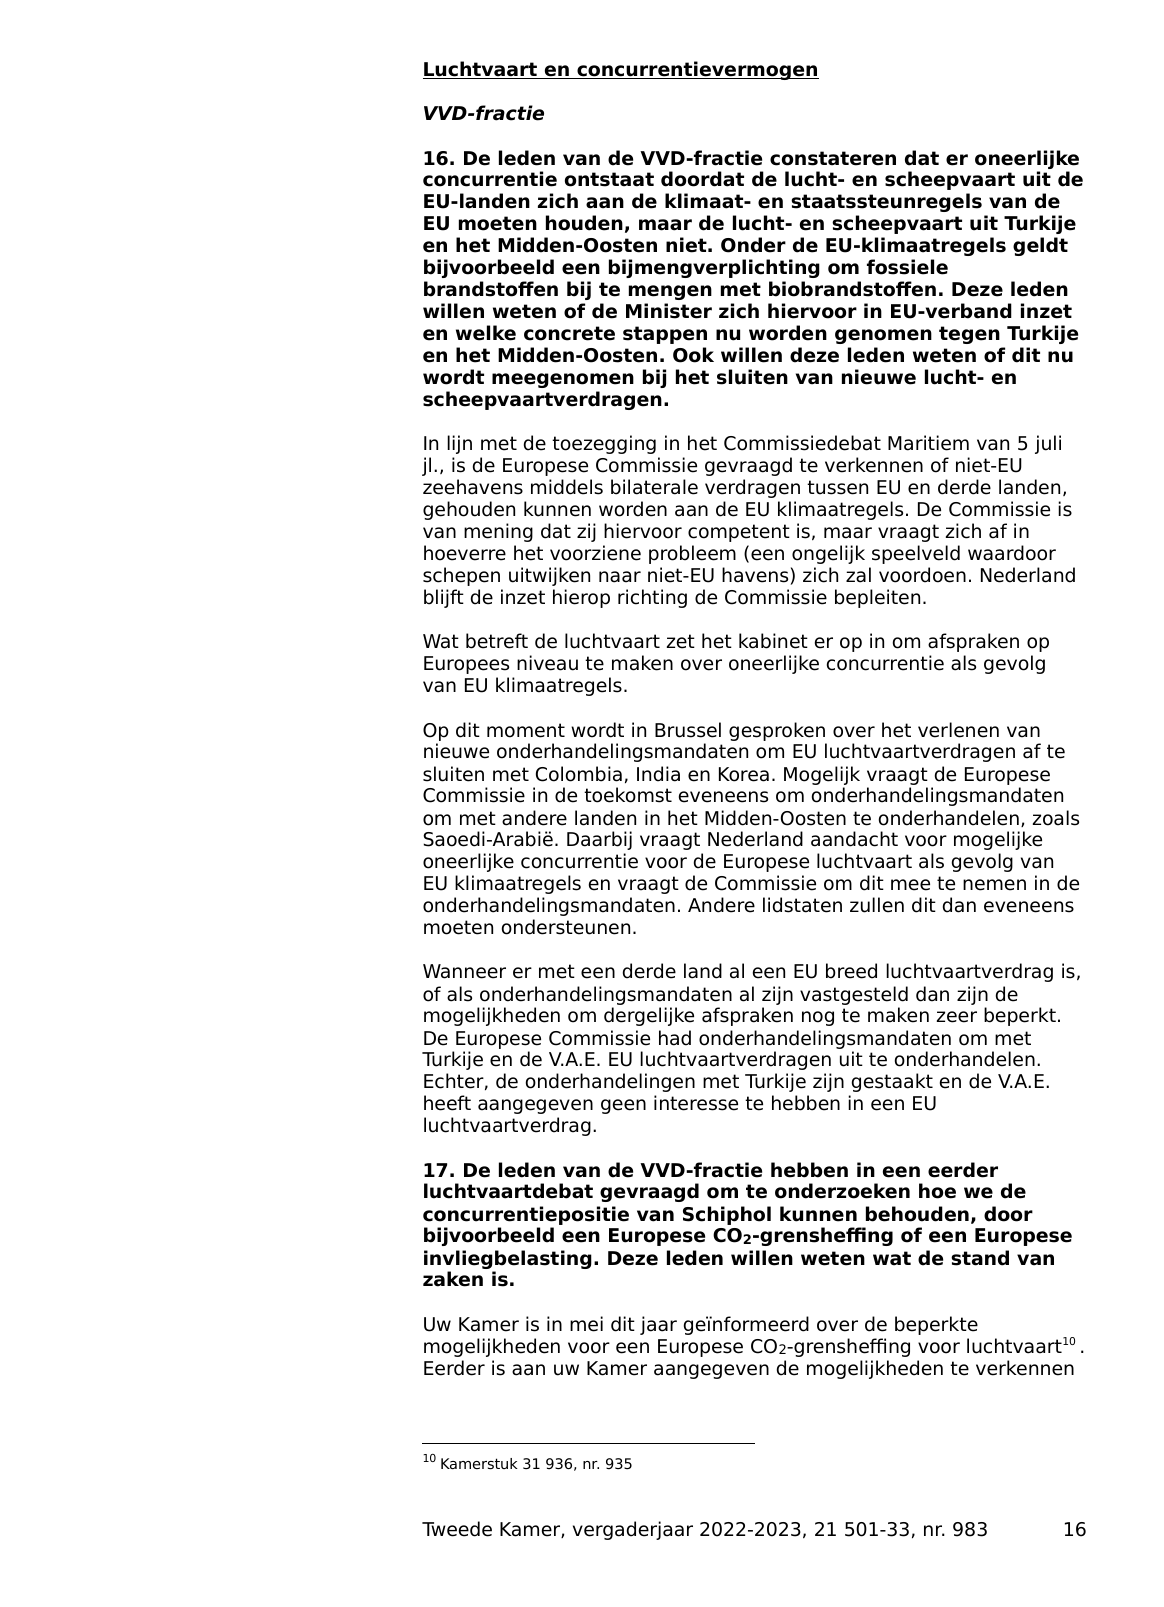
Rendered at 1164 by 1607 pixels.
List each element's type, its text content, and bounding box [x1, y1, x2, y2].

text Wat betreft de luchtvaart zet het kabinet er op in om afspraken op Europees niveau te maken over oneerlijke concurrentie als gevolg van EU klimaatregels. [422, 631, 1087, 697]
text 17. De leden van de VVD-fractie hebben in een eerder luchtvaartdebat gevraagd om te onderzoeken hoe we de concurrentiepositie van Schiphol kunnen behouden, door bijvoorbeeld een Europese CO2-grensheffing of een Europese invliegbelasting. Deze leden willen weten wat de stand van zaken is. [422, 1159, 1087, 1291]
text Wanneer er met een derde land al een EU breed luchtvaartverdrag is, of als onderhandelingsmandaten al zijn vastgesteld dan zijn de mogelijkheden om dergelijke afspraken nog te maken zeer beperkt. De Europese Commissie had onderhandelingsmandaten om met Turkije en de V.A.E. EU luchtvaartverdragen uit te onderhandelen. Echter, de onderhandelingen met Turkije zijn gestaakt en de V.A.E. heeft aangegeven geen interesse te hebben in een EU luchtvaartverdrag. [422, 961, 1087, 1137]
subtitle Luchtvaart en concurrentievermogen [422, 59, 1087, 81]
text Kamerstuk 31 936, nr. 935 [422, 1452, 1087, 1474]
text In lijn met de toezegging in het Commissiedebat Maritiem van 5 juli jl., is de Europese Commissie gevraagd te verkennen of niet-EU zeehavens middels bilaterale verdragen tussen EU en derde landen, gehouden kunnen worden aan de EU klimaatregels. De Commissie is van mening dat zij hiervoor competent is, maar vraagt zich af in hoeverre het voorziene probleem (een ongelijk speelveld waardoor schepen uitwijken naar niet-EU havens) zich zal voordoen. Nederland blijft de inzet hierop richting de Commissie bepleiten. [422, 433, 1087, 609]
text Uw Kamer is in mei dit jaar geïnformeerd over de beperkte mogelijkheden voor een Europese CO2-grensheffing voor luchtvaart. Eerder is aan uw Kamer aangegeven de mogelijkheden te verkennen [422, 1313, 1087, 1379]
subtitle VVD-fractie [422, 103, 1087, 125]
text Op dit moment wordt in Brussel gesproken over het verlenen van nieuwe onderhandelingsmandaten om EU luchtvaartverdragen af te sluiten met Colombia, India en Korea. Mogelijk vraagt de Europese Commissie in de toekomst eveneens om onderhandelingsmandaten om met andere landen in het Midden-Oosten te onderhandelen, zoals Saoedi-Arabië. Daarbij vraagt Nederland aandacht voor mogelijke oneerlijke concurrentie voor de Europese luchtvaart als gevolg van EU klimaatregels en vraagt de Commissie om dit mee te nemen in de onderhandelingsmandaten. Andere lidstaten zullen dit dan eveneens moeten ondersteunen. [422, 719, 1087, 939]
text 16. De leden van de VVD-fractie constateren dat er oneerlijke concurrentie ontstaat doordat de lucht- en scheepvaart uit de EU-landen zich aan de klimaat- en staatssteunregels van de EU moeten houden, maar de lucht- en scheepvaart uit Turkije en het Midden-Oosten niet. Onder de EU-klimaatregels geldt bijvoorbeeld een bijmengverplichting om fossiele brandstoffen bij te mengen met biobrandstoffen. Deze leden willen weten of de Minister zich hiervoor in EU-verband inzet en welke concrete stappen nu worden genomen tegen Turkije en het Midden-Oosten. Ook willen deze leden weten of dit nu wordt meegenomen bij het sluiten van nieuwe lucht- en scheepvaartverdragen. [422, 147, 1087, 411]
